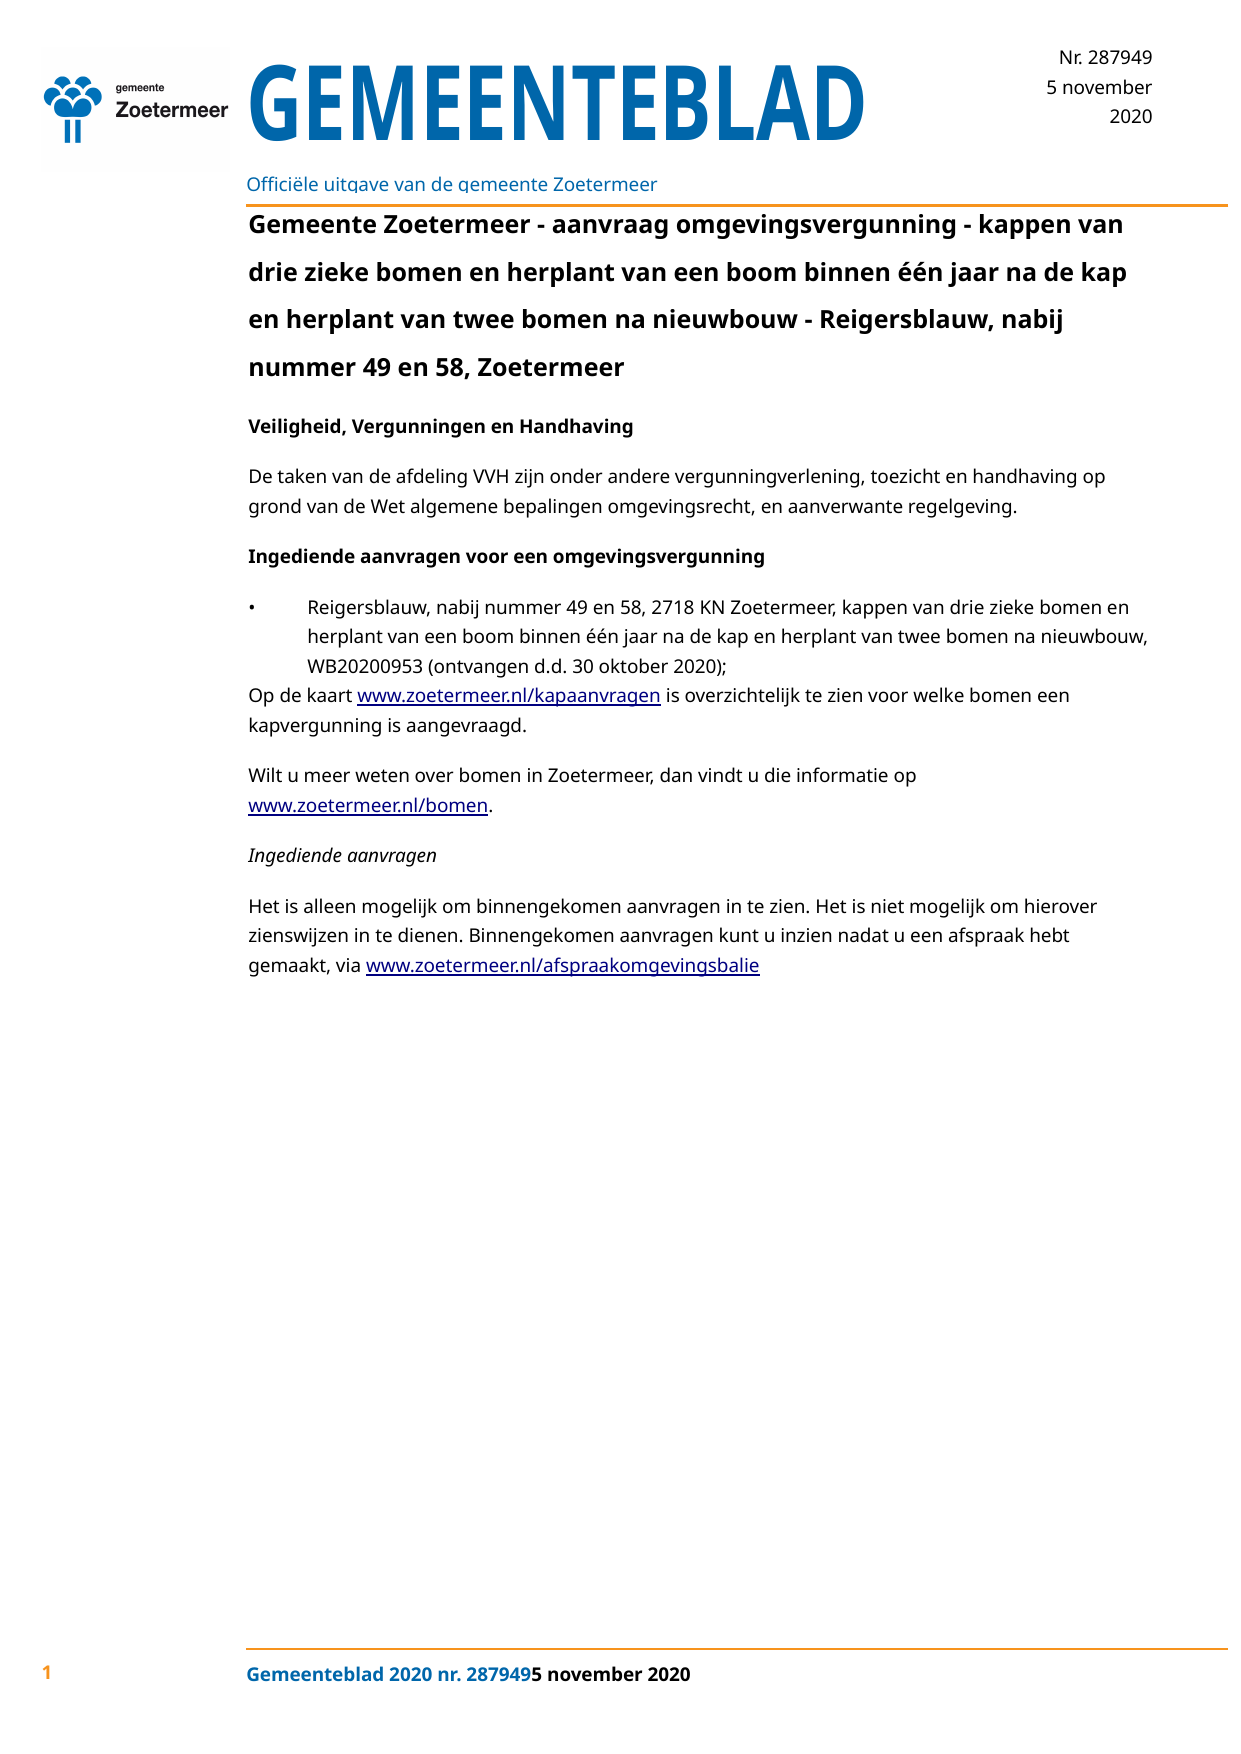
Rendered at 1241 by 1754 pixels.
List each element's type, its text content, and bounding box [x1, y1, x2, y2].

list Reigersblauw, nabij nummer 49 en 58, 2718 KN Zoetermeer, kappen van drie zieke bomen en herplant van een boom binnen één jaar na de kap en herplant van twee bomen na nieuwbouw, WB20200953 (ontvangen d.d. 30 oktober 2020); [248, 594, 1152, 679]
text Ingediende aanvragen voor een omgevingsvergunning [248, 543, 1152, 569]
text Veiligheid, Vergunningen en Handhaving [248, 413, 1152, 439]
text Gemeente Zoetermeer - aanvraag omgevingsvergunning - kappen van drie zieke bomen en herplant van een boom binnen één jaar na de kap en herplant van twee bomen na nieuwbouw - Reigersblauw, nabij nummer 49 en 58, Zoetermeer [248, 207, 1152, 384]
text De taken van de afdeling VVH zijn onder andere vergunningverlening, toezicht en handhaving op grond van de Wet algemene bepalingen omgevingsrecht, en aanverwante regelgeving. [248, 463, 1152, 519]
text Het is alleen mogelijk om binnengekomen aanvragen in te zien. Het is niet mogelijk om hierover zienswijzen in te dienen. Binnengekomen aanvragen kunt u inzien nadat u een afspraak hebt gemaakt, via www.zoetermeer.nl/afspraakomgevingsbalie [248, 893, 1152, 978]
picture [41, 47, 231, 172]
text Ingediende aanvragen [248, 843, 1152, 868]
text Op de kaart www.zoetermeer.nl/kapaanvragen is overzichtelijk te zien voor welke bomen een kapvergunning is aangevraagd. [248, 683, 1152, 738]
text Wilt u meer weten over bomen in Zoetermeer, dan vindt u die informatie op www.zoetermeer.nl/bomen. [248, 763, 1152, 818]
